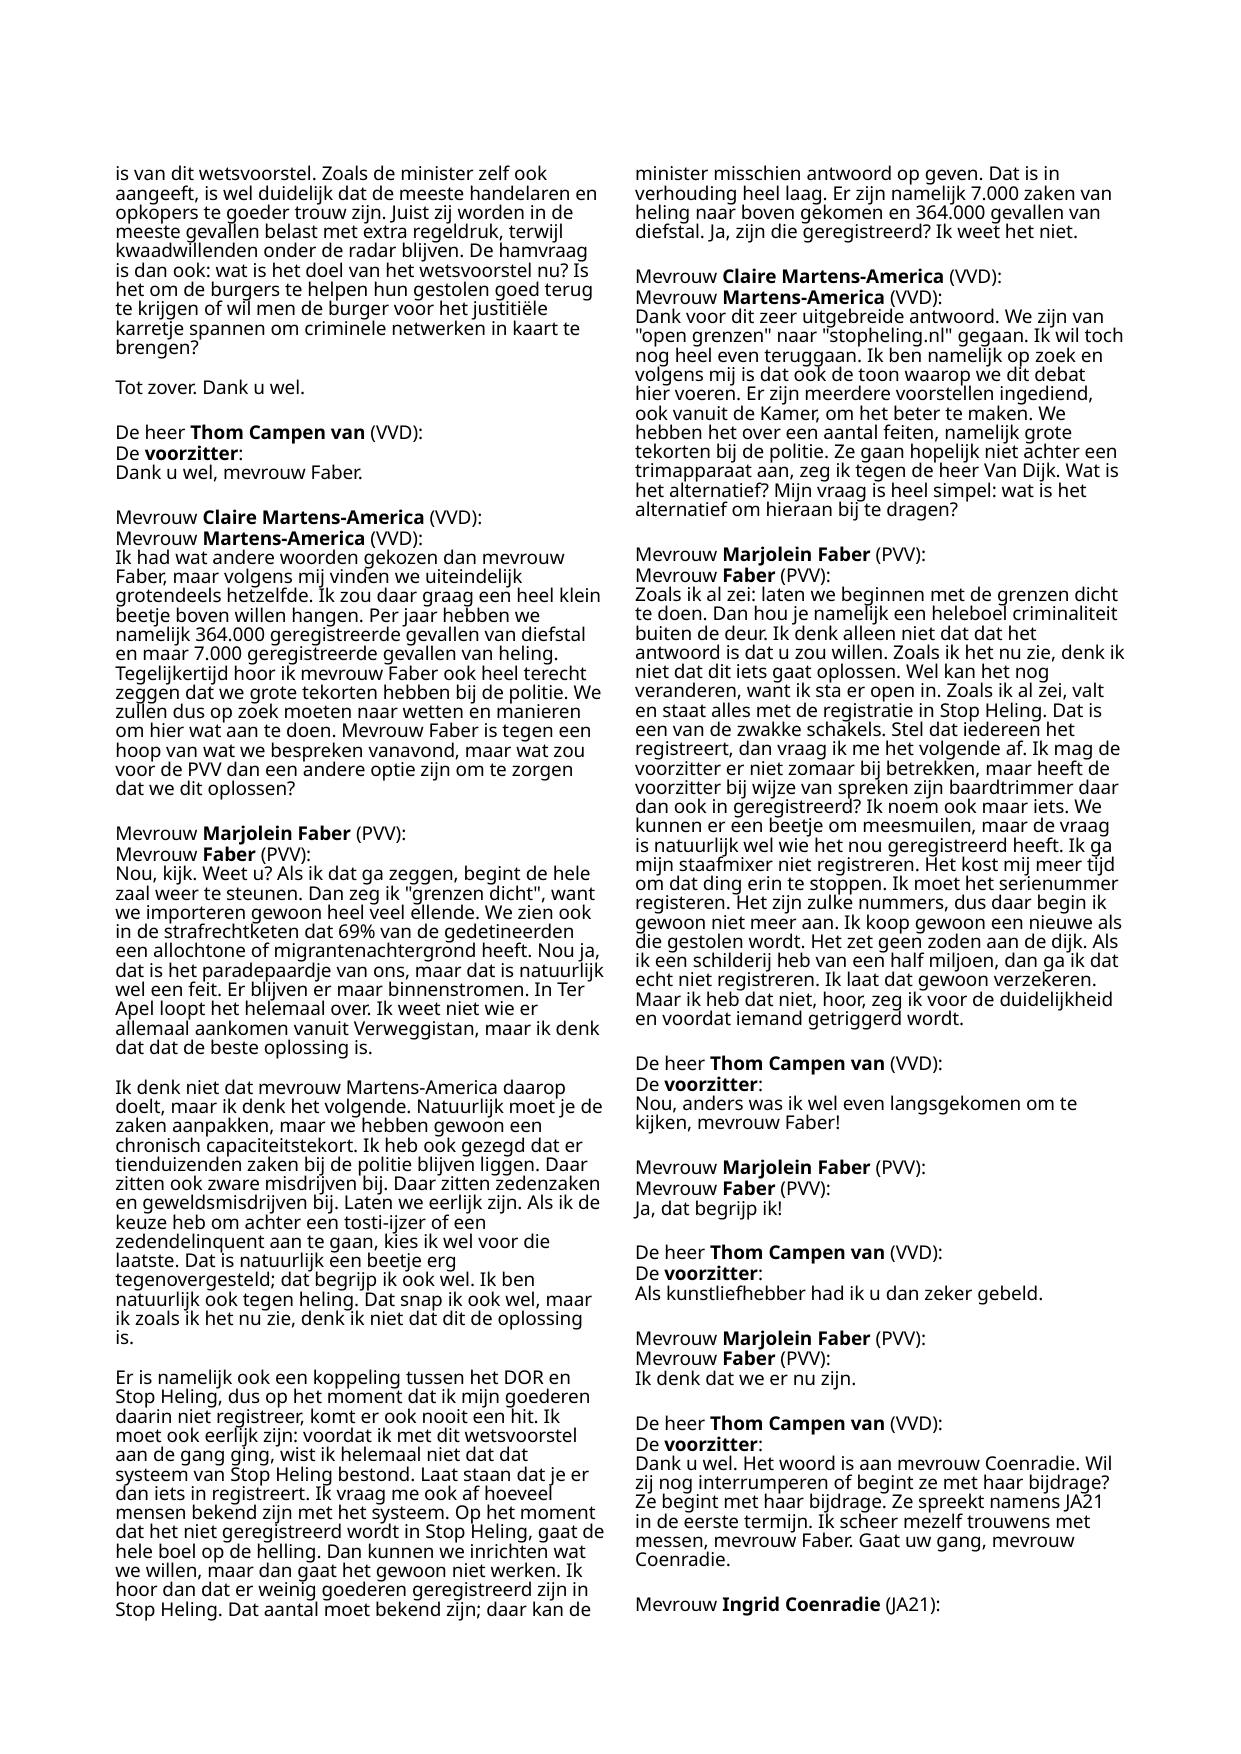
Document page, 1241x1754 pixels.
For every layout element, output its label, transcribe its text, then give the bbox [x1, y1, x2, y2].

text Mevrouw Marjolein Faber (PVV): [635, 541, 1125, 567]
text Mevrouw Claire Martens-America (VVD): [635, 263, 1125, 289]
text Ik denk niet dat mevrouw Martens-America daarop doelt, maar ik denk het volgende. Natuurlijk moet je de zaken aanpakken, maar we hebben gewoon een chronisch capaciteitstekort. Ik heb ook gezegd dat er tienduizenden zaken bij de politie blijven liggen. Daar zitten ook zware misdrijven bij. Daar zitten zedenzaken en geweldsmisdrijven bij. Laten we eerlijk zijn. Als ik de keuze heb om achter een tosti-ijzer of een zedendelinquent aan te gaan, kies ik wel voor die laatste. Dat is natuurlijk een beetje erg tegenovergesteld; dat begrijp ik ook wel. Ik ben natuurlijk ook tegen heling. Dat snap ik ook wel, maar ik zoals ik het nu zie, denk ik niet dat dit de oplossing is. [115, 1079, 605, 1348]
text Tot zover. Dank u wel. [115, 379, 605, 398]
text De heer Thom Campen van (VVD): [635, 1239, 1125, 1265]
text Dank voor dit zeer uitgebreide antwoord. We zijn van "open grenzen" naar "stopheling.nl" gegaan. Ik wil toch nog heel even teruggaan. Ik ben namelijk op zoek en volgens mij is dat ook de toon waarop we dit debat hier voeren. Er zijn meerdere voorstellen ingediend, ook vanuit de Kamer, om het beter te maken. We hebben het over een aantal feiten, namelijk grote tekorten bij de politie. Ze gaan hopelijk niet achter een trimapparaat aan, zeg ik tegen de heer Van Dijk. Wat is het alternatief? Mijn vraag is heel simpel: wat is het alternatief om hieraan bij te dragen? [635, 308, 1125, 520]
text Ik had wat andere woorden gekozen dan mevrouw Faber, maar volgens mij vinden we uiteindelijk grotendeels hetzelfde. Ik zou daar graag een heel klein beetje boven willen hangen. Per jaar hebben we namelijk 364.000 geregistreerde gevallen van diefstal en maar 7.000 geregistreerde gevallen van heling. Tegelijkertijd hoor ik mevrouw Faber ook heel terecht zeggen dat we grote tekorten hebben bij de politie. We zullen dus op zoek moeten naar wetten en manieren om hier wat aan te doen. Mevrouw Faber is tegen een hoop van wat we bespreken vanavond, maar wat zou voor de PVV dan een andere optie zijn om te zorgen dat we dit oplossen? [115, 549, 605, 799]
text Mevrouw Faber (PVV): [115, 846, 605, 865]
text minister misschien antwoord op geven. Dat is in verhouding heel laag. Er zijn namelijk 7.000 zaken van heling naar boven gekomen en 364.000 gevallen van diefstal. Ja, zijn die geregistreerd? Ik weet het niet. [635, 165, 1125, 242]
text De voorzitter: [115, 444, 605, 464]
text Mevrouw Martens-America (VVD): [115, 530, 605, 549]
text Nou, anders was ik wel even langsgekomen om te kijken, mevrouw Faber! [635, 1095, 1125, 1134]
text is van dit wetsvoorstel. Zoals de minister zelf ook aangeeft, is wel duidelijk dat de meeste handelaren en opkopers te goeder trouw zijn. Juist zij worden in de meeste gevallen belast met extra regeldruk, terwijl kwaadwillenden onder de radar blijven. De hamvraag is dan ook: wat is het doel van het wetsvoorstel nu? Is het om de burgers te helpen hun gestolen goed terug te krijgen of wil men de burger voor het justitiële karretje spannen om criminele netwerken in kaart te brengen? [115, 165, 605, 358]
text Mevrouw Ingrid Coenradie (JA21): [635, 1591, 1125, 1617]
text Zoals ik al zei: laten we beginnen met de grenzen dicht te doen. Dan hou je namelijk een heleboel criminaliteit buiten de deur. Ik denk alleen niet dat dat het antwoord is dat u zou willen. Zoals ik het nu zie, denk ik niet dat dit iets gaat oplossen. Wel kan het nog veranderen, want ik sta er open in. Zoals ik al zei, valt en staat alles met de registratie in Stop Heling. Dat is een van de zwakke schakels. Stel dat iedereen het registreert, dan vraag ik me het volgende af. Ik mag de voorzitter er niet zomaar bij betrekken, maar heeft de voorzitter bij wijze van spreken zijn baardtrimmer daar dan ook in geregistreerd? Ik noem ook maar iets. We kunnen er een beetje om meesmuilen, maar de vraag is natuurlijk wel wie het nou geregistreerd heeft. Ik ga mijn staafmixer niet registreren. Het kost mij meer tijd om dat ding erin te stoppen. Ik moet het serienummer registeren. Het zijn zulke nummers, dus daar begin ik gewoon niet meer aan. Ik koop gewoon een nieuwe als die gestolen wordt. Het zet geen zoden aan de dijk. Als ik een schilderij heb van een half miljoen, dan ga ik dat echt niet registreren. Ik laat dat gewoon verzekeren. Maar ik heb dat niet, hoor, zeg ik voor de duidelijkheid en voordat iemand getriggerd wordt. [635, 586, 1125, 1029]
text De heer Thom Campen van (VVD): [635, 1050, 1125, 1076]
text Als kunstliefhebber had ik u dan zeker gebeld. [635, 1284, 1125, 1304]
text Mevrouw Marjolein Faber (PVV): [635, 1325, 1125, 1350]
text De heer Thom Campen van (VVD): [115, 419, 605, 444]
text Mevrouw Faber (PVV): [635, 567, 1125, 586]
text Er is namelijk ook een koppeling tussen het DOR en Stop Heling, dus op het moment dat ik mijn goederen daarin niet registreer, komt er ook nooit een hit. Ik moet ook eerlijk zijn: voordat ik met dit wetsvoorstel aan de gang ging, wist ik helemaal niet dat dat systeem van Stop Heling bestond. Laat staan dat je er dan iets in registreert. Ik vraag me ook af hoeveel mensen bekend zijn met het systeem. Op het moment dat het niet geregistreerd wordt in Stop Heling, gaat de hele boel op de helling. Dan kunnen we inrichten wat we willen, maar dan gaat het gewoon niet werken. Ik hoor dan dat er weinig goederen geregistreerd zijn in Stop Heling. Dat aantal moet bekend zijn; daar kan de [115, 1369, 605, 1620]
text Mevrouw Faber (PVV): [635, 1350, 1125, 1370]
text Mevrouw Marjolein Faber (PVV): [635, 1154, 1125, 1180]
text De voorzitter: [635, 1265, 1125, 1284]
text Mevrouw Claire Martens-America (VVD): [115, 504, 605, 530]
text Ja, dat begrijp ik! [635, 1199, 1125, 1219]
text Dank u wel. Het woord is aan mevrouw Coenradie. Wil zij nog interrumperen of begint ze met haar bijdrage? Ze begint met haar bijdrage. Ze spreekt namens JA21 in de eerste termijn. Ik scheer mezelf trouwens met messen, mevrouw Faber. Gaat uw gang, mevrouw Coenradie. [635, 1455, 1125, 1570]
text Nou, kijk. Weet u? Als ik dat ga zeggen, begint de hele zaal weer te steunen. Dan zeg ik "grenzen dicht", want we importeren gewoon heel veel ellende. We zien ook in de strafrechtketen dat 69% van de gedetineerden een allochtone of migrantenachtergrond heeft. Nou ja, dat is het paradepaardje van ons, maar dat is natuurlijk wel een feit. Er blijven er maar binnenstromen. In Ter Apel loopt het helemaal over. Ik weet niet wie er allemaal aankomen vanuit Verweggistan, maar ik denk dat dat de beste oplossing is. [115, 865, 605, 1058]
text De voorzitter: [635, 1436, 1125, 1455]
text Mevrouw Marjolein Faber (PVV): [115, 820, 605, 846]
text Mevrouw Martens-America (VVD): [635, 289, 1125, 308]
text Mevrouw Faber (PVV): [635, 1180, 1125, 1199]
text De heer Thom Campen van (VVD): [635, 1410, 1125, 1436]
text Ik denk dat we er nu zijn. [635, 1370, 1125, 1389]
text Dank u wel, mevrouw Faber. [115, 464, 605, 483]
text De voorzitter: [635, 1076, 1125, 1095]
